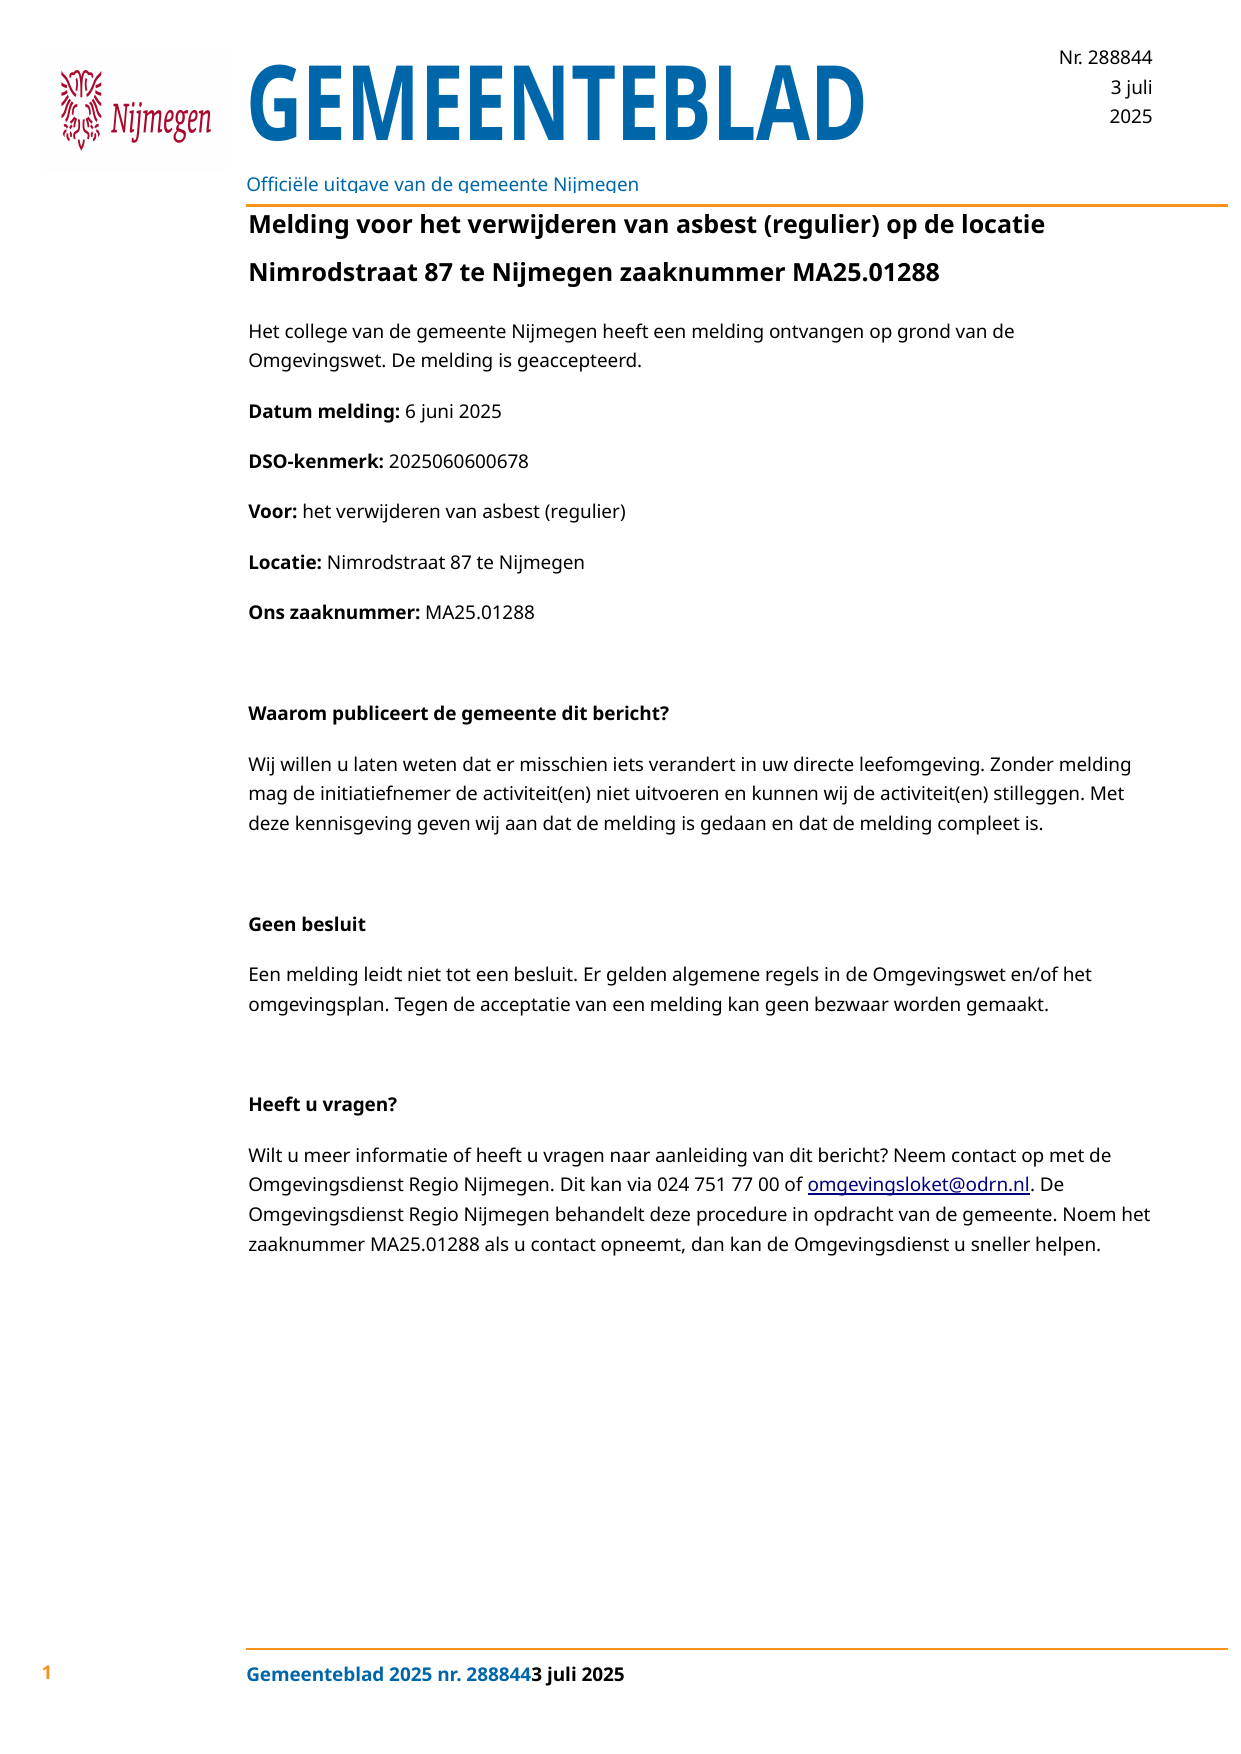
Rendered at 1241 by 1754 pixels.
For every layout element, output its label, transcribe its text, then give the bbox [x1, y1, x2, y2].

text Waarom publiceert de gemeente dit bericht? [248, 700, 1152, 726]
text Het college van de gemeente Nijmegen heeft een melding ontvangen op grond van de Omgevingswet. De melding is geaccepteerd. [248, 318, 1152, 373]
picture [41, 47, 231, 172]
text Een melding leidt niet tot een besluit. Er gelden algemene regels in de Omgevingswet en/of het omgevingsplan. Tegen de acceptatie van een melding kan geen bezwaar worden gemaakt. [248, 961, 1152, 1017]
text Locatie: Nimrodstraat 87 te Nijmegen [248, 549, 1152, 575]
text Datum melding: 6 juni 2025 [248, 398, 1152, 424]
text Wilt u meer informatie of heeft u vragen naar aanleiding van dit bericht? Neem contact op met de Omgevingsdienst Regio Nijmegen. Dit kan via 024 751 77 00 of omgevingsloket@odrn.nl. De Omgevingsdienst Regio Nijmegen behandelt deze procedure in opdracht van de gemeente. Noem het zaaknummer MA25.01288 als u contact opneemt, dan kan de Omgevingsdienst u sneller helpen. [248, 1142, 1152, 1257]
text Ons zaaknummer: MA25.01288 [248, 599, 1152, 625]
text Melding voor het verwijderen van asbest (regulier) op de locatie Nimrodstraat 87 te Nijmegen zaaknummer MA25.01288 [248, 207, 1152, 288]
text Heeft u vragen? [248, 1092, 1152, 1117]
text DSO-kenmerk: 2025060600678 [248, 448, 1152, 474]
text Voor: het verwijderen van asbest (regulier) [248, 499, 1152, 524]
text Geen besluit [248, 911, 1152, 937]
text Wij willen u laten weten dat er misschien iets verandert in uw directe leefomgeving. Zonder melding mag de initiatiefnemer de activiteit(en) niet uitvoeren en kunnen wij de activiteit(en) stilleggen. Met deze kennisgeving geven wij aan dat de melding is gedaan en dat de melding compleet is. [248, 751, 1152, 836]
